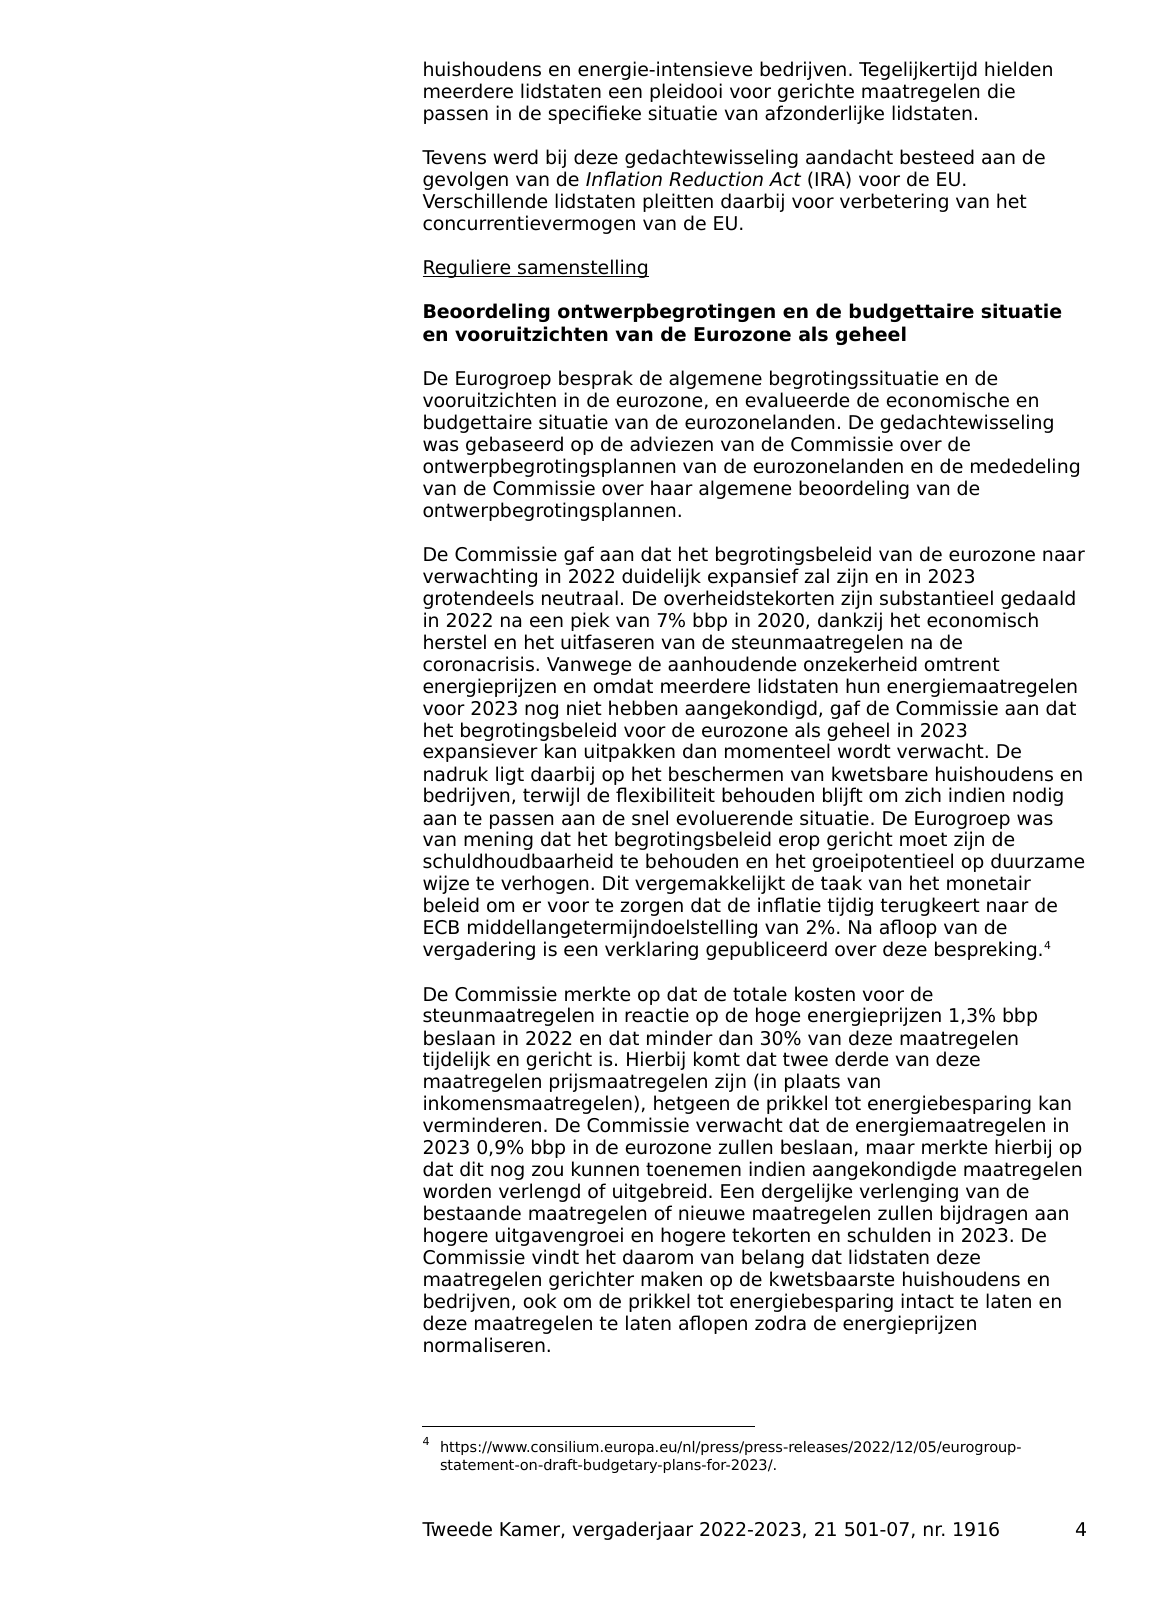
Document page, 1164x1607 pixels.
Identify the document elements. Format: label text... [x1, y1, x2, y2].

subtitle Reguliere samenstelling [422, 257, 1087, 279]
text Tevens werd bij deze gedachtewisseling aandacht besteed aan de gevolgen van de Inflation Reduction Act (IRA) voor de EU. Verschillende lidstaten pleitten daarbij voor verbetering van het concurrentievermogen van de EU. [422, 147, 1087, 235]
text https://www.consilium.europa.eu/nl/press/press-releases/2022/12/05/eurogroup-statement-on-draft-budgetary-plans-for-2023/. [422, 1435, 1087, 1474]
text huishoudens en energie-intensieve bedrijven. Tegelijkertijd hielden meerdere lidstaten een pleidooi voor gerichte maatregelen die passen in de specifieke situatie van afzonderlijke lidstaten. [422, 59, 1087, 125]
subtitle Beoordeling ontwerpbegrotingen en de budgettaire situatie en vooruitzichten van de Eurozone als geheel [422, 301, 1087, 345]
text De Commissie gaf aan dat het begrotingsbeleid van de eurozone naar verwachting in 2022 duidelijk expansief zal zijn en in 2023 grotendeels neutraal. De overheidstekorten zijn substantieel gedaald in 2022 na een piek van 7% bbp in 2020, dankzij het economisch herstel en het uitfaseren van de steunmaatregelen na de coronacrisis. Vanwege de aanhoudende onzekerheid omtrent energieprijzen en omdat meerdere lidstaten hun energiemaatregelen voor 2023 nog niet hebben aangekondigd, gaf de Commissie aan dat het begrotingsbeleid voor de eurozone als geheel in 2023 expansiever kan uitpakken dan momenteel wordt verwacht. De nadruk ligt daarbij op het beschermen van kwetsbare huishoudens en bedrijven, terwijl de flexibiliteit behouden blijft om zich indien nodig aan te passen aan de snel evoluerende situatie. De Eurogroep was van mening dat het begrotingsbeleid erop gericht moet zijn de schuldhoudbaarheid te behouden en het groeipotentieel op duurzame wijze te verhogen. Dit vergemakkelijkt de taak van het monetair beleid om er voor te zorgen dat de inflatie tijdig terugkeert naar de ECB middellangetermijndoelstelling van 2%. Na afloop van de vergadering is een verklaring gepubliceerd over deze bespreking. [422, 544, 1087, 961]
text De Commissie merkte op dat de totale kosten voor de steunmaatregelen in reactie op de hoge energieprijzen 1,3% bbp beslaan in 2022 en dat minder dan 30% van deze maatregelen tijdelijk en gericht is. Hierbij komt dat twee derde van deze maatregelen prijsmaatregelen zijn (in plaats van inkomensmaatregelen), hetgeen de prikkel tot energiebesparing kan verminderen. De Commissie verwacht dat de energiemaatregelen in 2023 0,9% bbp in de eurozone zullen beslaan, maar merkte hierbij op dat dit nog zou kunnen toenemen indien aangekondigde maatregelen worden verlengd of uitgebreid. Een dergelijke verlenging van de bestaande maatregelen of nieuwe maatregelen zullen bijdragen aan hogere uitgavengroei en hogere tekorten en schulden in 2023. De Commissie vindt het daarom van belang dat lidstaten deze maatregelen gerichter maken op de kwetsbaarste huishoudens en bedrijven, ook om de prikkel tot energiebesparing intact te laten en deze maatregelen te laten aflopen zodra de energieprijzen normaliseren. [422, 983, 1087, 1357]
text De Eurogroep besprak de algemene begrotingssituatie en de vooruitzichten in de eurozone, en evalueerde de economische en budgettaire situatie van de eurozonelanden. De gedachtewisseling was gebaseerd op de adviezen van de Commissie over de ontwerpbegrotingsplannen van de eurozonelanden en de mededeling van de Commissie over haar algemene beoordeling van de ontwerpbegrotingsplannen. [422, 368, 1087, 521]
